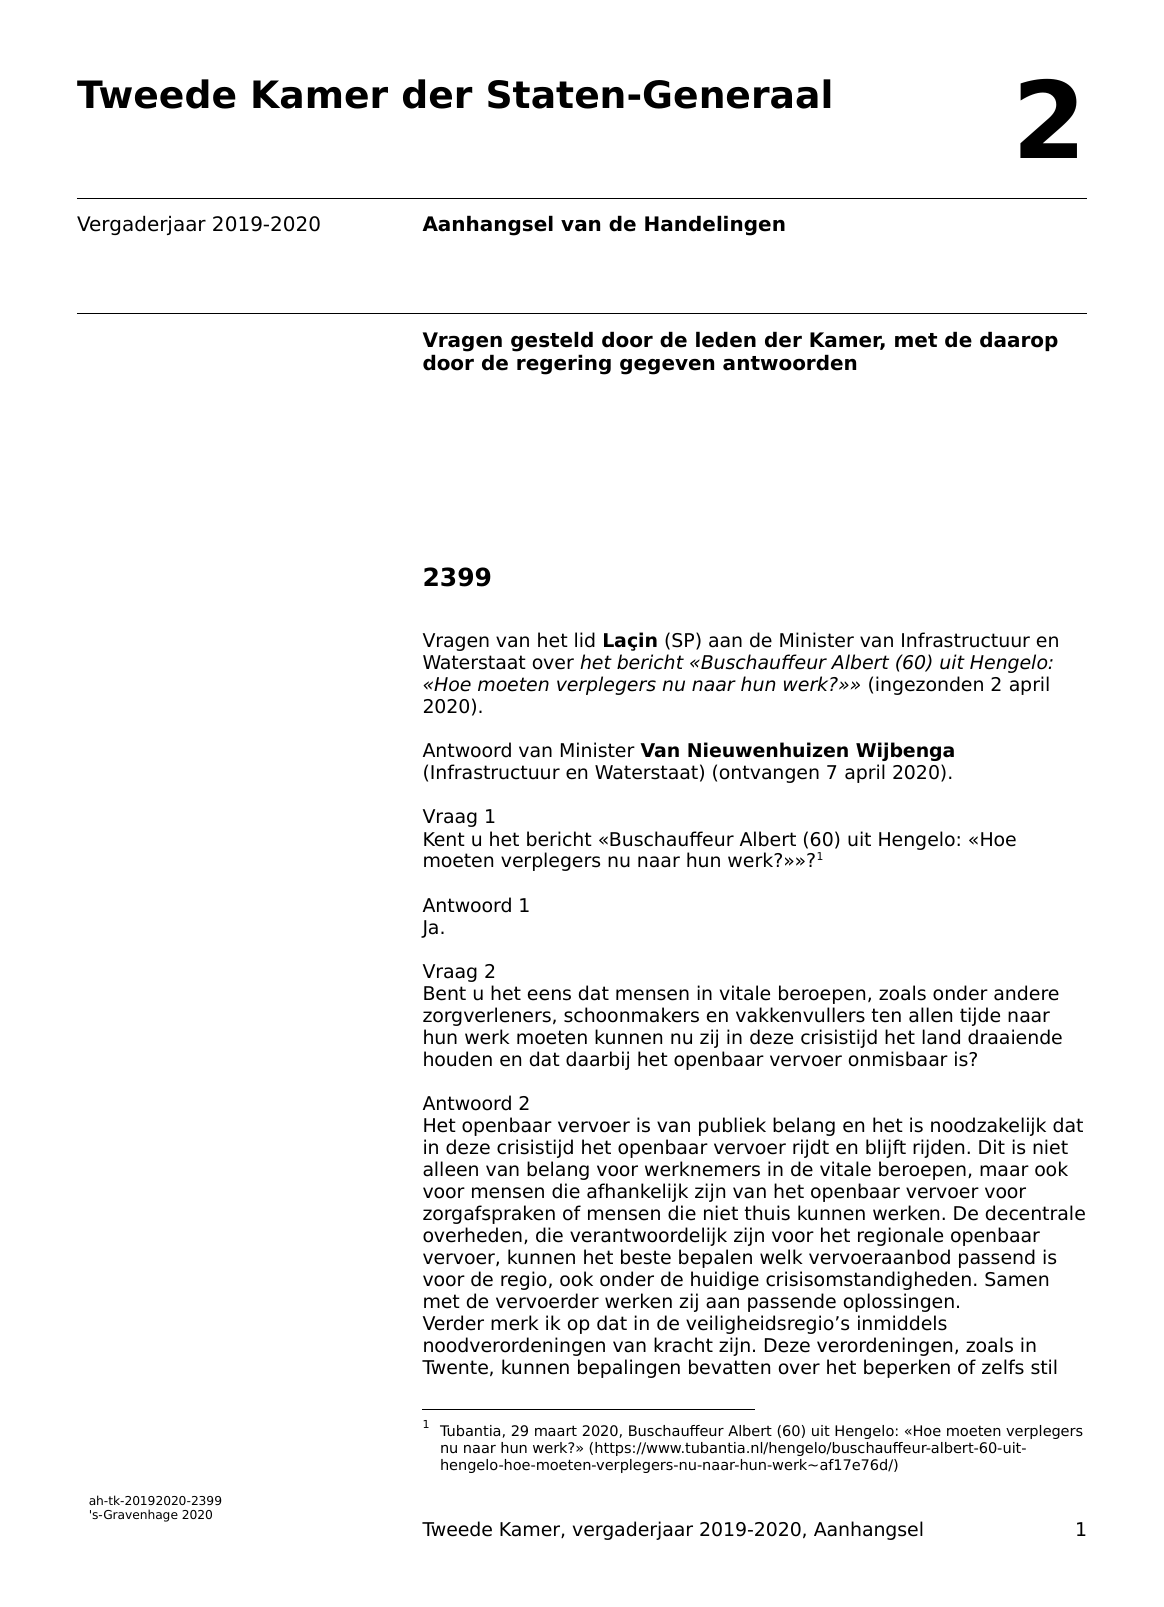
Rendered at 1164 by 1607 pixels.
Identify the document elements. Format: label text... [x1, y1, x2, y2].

text ah-tk-20192020-2399 [88, 1494, 323, 1508]
text Tubantia, 29 maart 2020, Buschauffeur Albert (60) uit Hengelo: «Hoe moeten verplegers nu naar hun werk?» (https://www.tubantia.nl/hengelo/buschauffeur-albert-60-uit-hengelo-hoe-moeten-verplegers-nu-naar-hun-werk~af17e76d/) [422, 1418, 1087, 1474]
text Antwoord van Minister Van Nieuwenhuizen Wijbenga (Infrastructuur en Waterstaat) (ontvangen 7 april 2020). [422, 740, 1087, 784]
text 2399 [422, 563, 1087, 592]
table_cell Aanhangsel van de Handelingen [422, 199, 1087, 313]
table_cell [77, 314, 422, 375]
text Antwoord 2 [422, 1093, 1087, 1115]
text Antwoord 1 [422, 894, 1087, 917]
text Vraag 1 [422, 806, 1087, 828]
text Verder merk ik op dat in de veiligheidsregio’s inmiddels noodverordeningen van kracht zijn. Deze verordeningen, zoals in Twente, kunnen bepalingen bevatten over het beperken of zelfs stil [422, 1313, 1087, 1378]
text Het openbaar vervoer is van publiek belang en het is noodzakelijk dat in deze crisistijd het openbaar vervoer rijdt en blijft rijden. Dit is niet alleen van belang voor werknemers in de vitale beroepen, maar ook voor mensen die afhankelijk zijn van het openbaar vervoer voor zorgafspraken of mensen die niet thuis kunnen werken. De decentrale overheden, die verantwoordelijk zijn voor het regionale openbaar vervoer, kunnen het beste bepalen welk vervoeraanbod passend is voor de regio, ook onder de huidige crisisomstandigheden. Samen met de vervoerder werken zij aan passende oplossingen. [422, 1115, 1087, 1313]
table_header 2 [886, 59, 1087, 198]
text Bent u het eens dat mensen in vitale beroepen, zoals onder andere zorgverleners, schoonmakers en vakkenvullers ten allen tijde naar hun werk moeten kunnen nu zij in deze crisistijd het land draaiende houden en dat daarbij het openbaar vervoer onmisbaar is? [422, 983, 1087, 1071]
table_cell Vragen gesteld door de leden der Kamer, met de daarop door de regering gegeven antwoorden [422, 314, 1087, 375]
text 's-Gravenhage 2020 [88, 1508, 323, 1522]
table_header Tweede Kamer der Staten-Generaal [77, 59, 886, 198]
text Ja. [422, 917, 1087, 938]
text Vraag 2 [422, 961, 1087, 983]
table_cell Vergaderjaar 2019-2020 [77, 199, 422, 313]
text Vragen van het lid Laçin (SP) aan de Minister van Infrastructuur en Waterstaat over het bericht «Buschauffeur Albert (60) uit Hengelo: «Hoe moeten verplegers nu naar hun werk?»» (ingezonden 2 april 2020). [422, 630, 1087, 718]
text Kent u het bericht «Buschauffeur Albert (60) uit Hengelo: «Hoe moeten verplegers nu naar hun werk?»»? [422, 828, 1087, 872]
